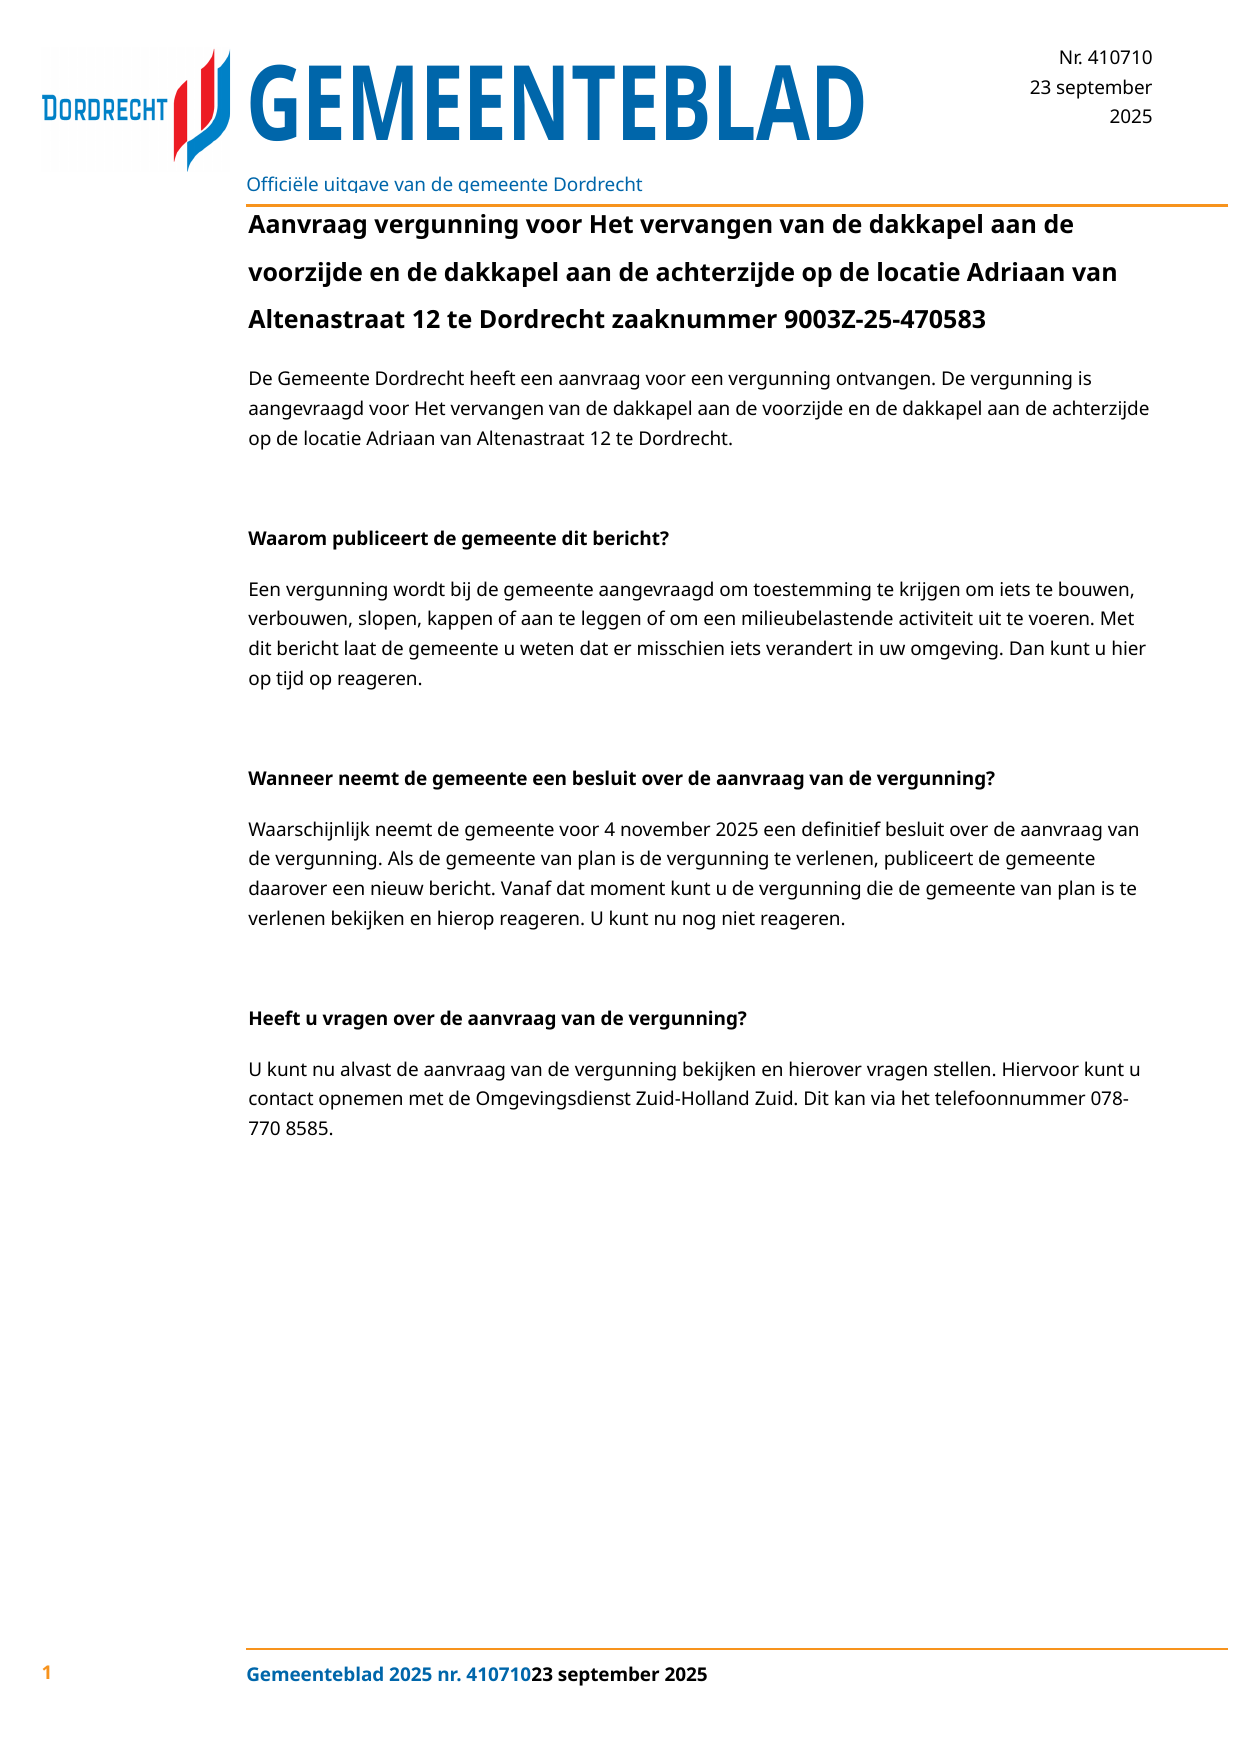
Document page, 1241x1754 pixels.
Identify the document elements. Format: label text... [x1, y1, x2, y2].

picture [41, 47, 231, 172]
text Wanneer neemt de gemeente een besluit over de aanvraag van de vergunning? [248, 766, 1152, 791]
text Heeft u vragen over de aanvraag van de vergunning? [248, 1006, 1152, 1031]
text Waarom publiceert de gemeente dit bericht? [248, 526, 1152, 551]
text De Gemeente Dordrecht heeft een aanvraag voor een vergunning ontvangen. De vergunning is aangevraagd voor Het vervangen van de dakkapel aan de voorzijde en de dakkapel aan de achterzijde op de locatie Adriaan van Altenastraat 12 te Dordrecht. [248, 366, 1152, 450]
text Aanvraag vergunning voor Het vervangen van de dakkapel aan de voorzijde en de dakkapel aan de achterzijde op de locatie Adriaan van Altenastraat 12 te Dordrecht zaaknummer 9003Z-25-470583 [248, 207, 1152, 336]
text Waarschijnlijk neemt de gemeente voor 4 november 2025 een definitief besluit over de aanvraag van de vergunning. Als de gemeente van plan is de vergunning te verlenen, publiceert de gemeente daarover een nieuw bericht. Vanaf dat moment kunt u de vergunning die de gemeente van plan is te verlenen bekijken en hierop reageren. U kunt nu nog niet reageren. [248, 816, 1152, 930]
text U kunt nu alvast de aanvraag van de vergunning bekijken en hierover vragen stellen. Hiervoor kunt u contact opnemen met de Omgevingsdienst Zuid-Holland Zuid. Dit kan via het telefoonnummer 078-770 8585. [248, 1056, 1152, 1141]
text Een vergunning wordt bij de gemeente aangevraagd om toestemming te krijgen om iets te bouwen, verbouwen, slopen, kappen of aan te leggen of om een milieubelastende activiteit uit te voeren. Met dit bericht laat de gemeente u weten dat er misschien iets verandert in uw omgeving. Dan kunt u hier op tijd op reageren. [248, 576, 1152, 690]
